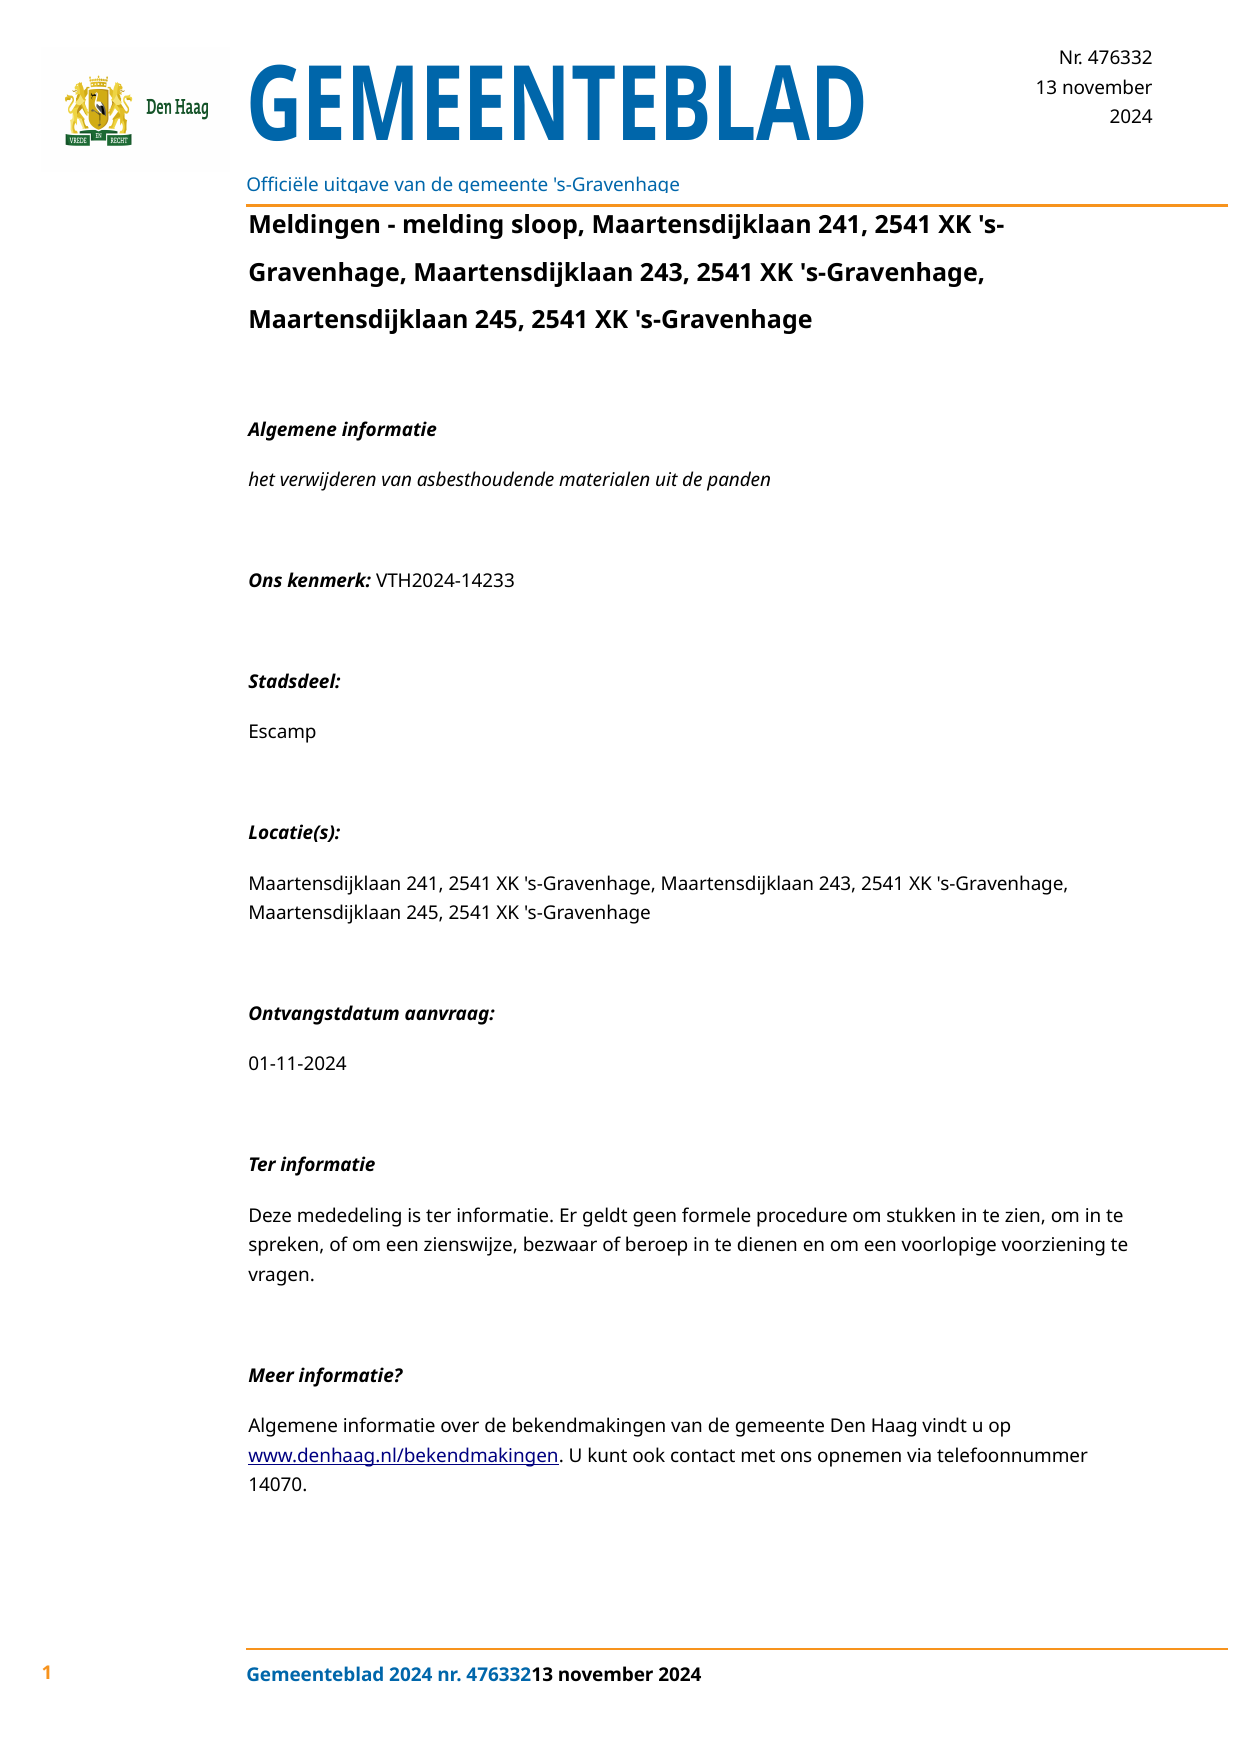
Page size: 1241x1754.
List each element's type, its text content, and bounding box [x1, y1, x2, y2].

text het verwijderen van asbesthoudende materialen uit de panden [248, 466, 1152, 492]
text Ons kenmerk: VTH2024-14233 [248, 567, 1152, 593]
text Ontvangstdatum aanvraag: [248, 1000, 1152, 1026]
text Locatie(s): [248, 819, 1152, 845]
text Meldingen - melding sloop, Maartensdijklaan 241, 2541 XK 's-Gravenhage, Maartensdijklaan 243, 2541 XK 's-Gravenhage, Maartensdijklaan 245, 2541 XK 's-Gravenhage [248, 207, 1152, 336]
text Deze mededeling is ter informatie. Er geldt geen formele procedure om stukken in te zien, om in te spreken, of om een zienswijze, bezwaar of beroep in te dienen en om een voorlopige voorziening te vragen. [248, 1202, 1152, 1287]
picture [41, 47, 231, 172]
text Algemene informatie [248, 416, 1152, 442]
text Maartensdijklaan 241, 2541 XK 's-Gravenhage, Maartensdijklaan 243, 2541 XK 's-Gravenhage, Maartensdijklaan 245, 2541 XK 's-Gravenhage [248, 870, 1152, 925]
text Algemene informatie over de bekendmakingen van de gemeente Den Haag vindt u op www.denhaag.nl/bekendmakingen. U kunt ook contact met ons opnemen via telefoonnummer 14070. [248, 1412, 1152, 1497]
text Meer informatie? [248, 1362, 1152, 1387]
text Stadsdeel: [248, 668, 1152, 694]
text Escamp [248, 718, 1152, 744]
text 01-11-2024 [248, 1051, 1152, 1076]
text Ter informatie [248, 1151, 1152, 1177]
